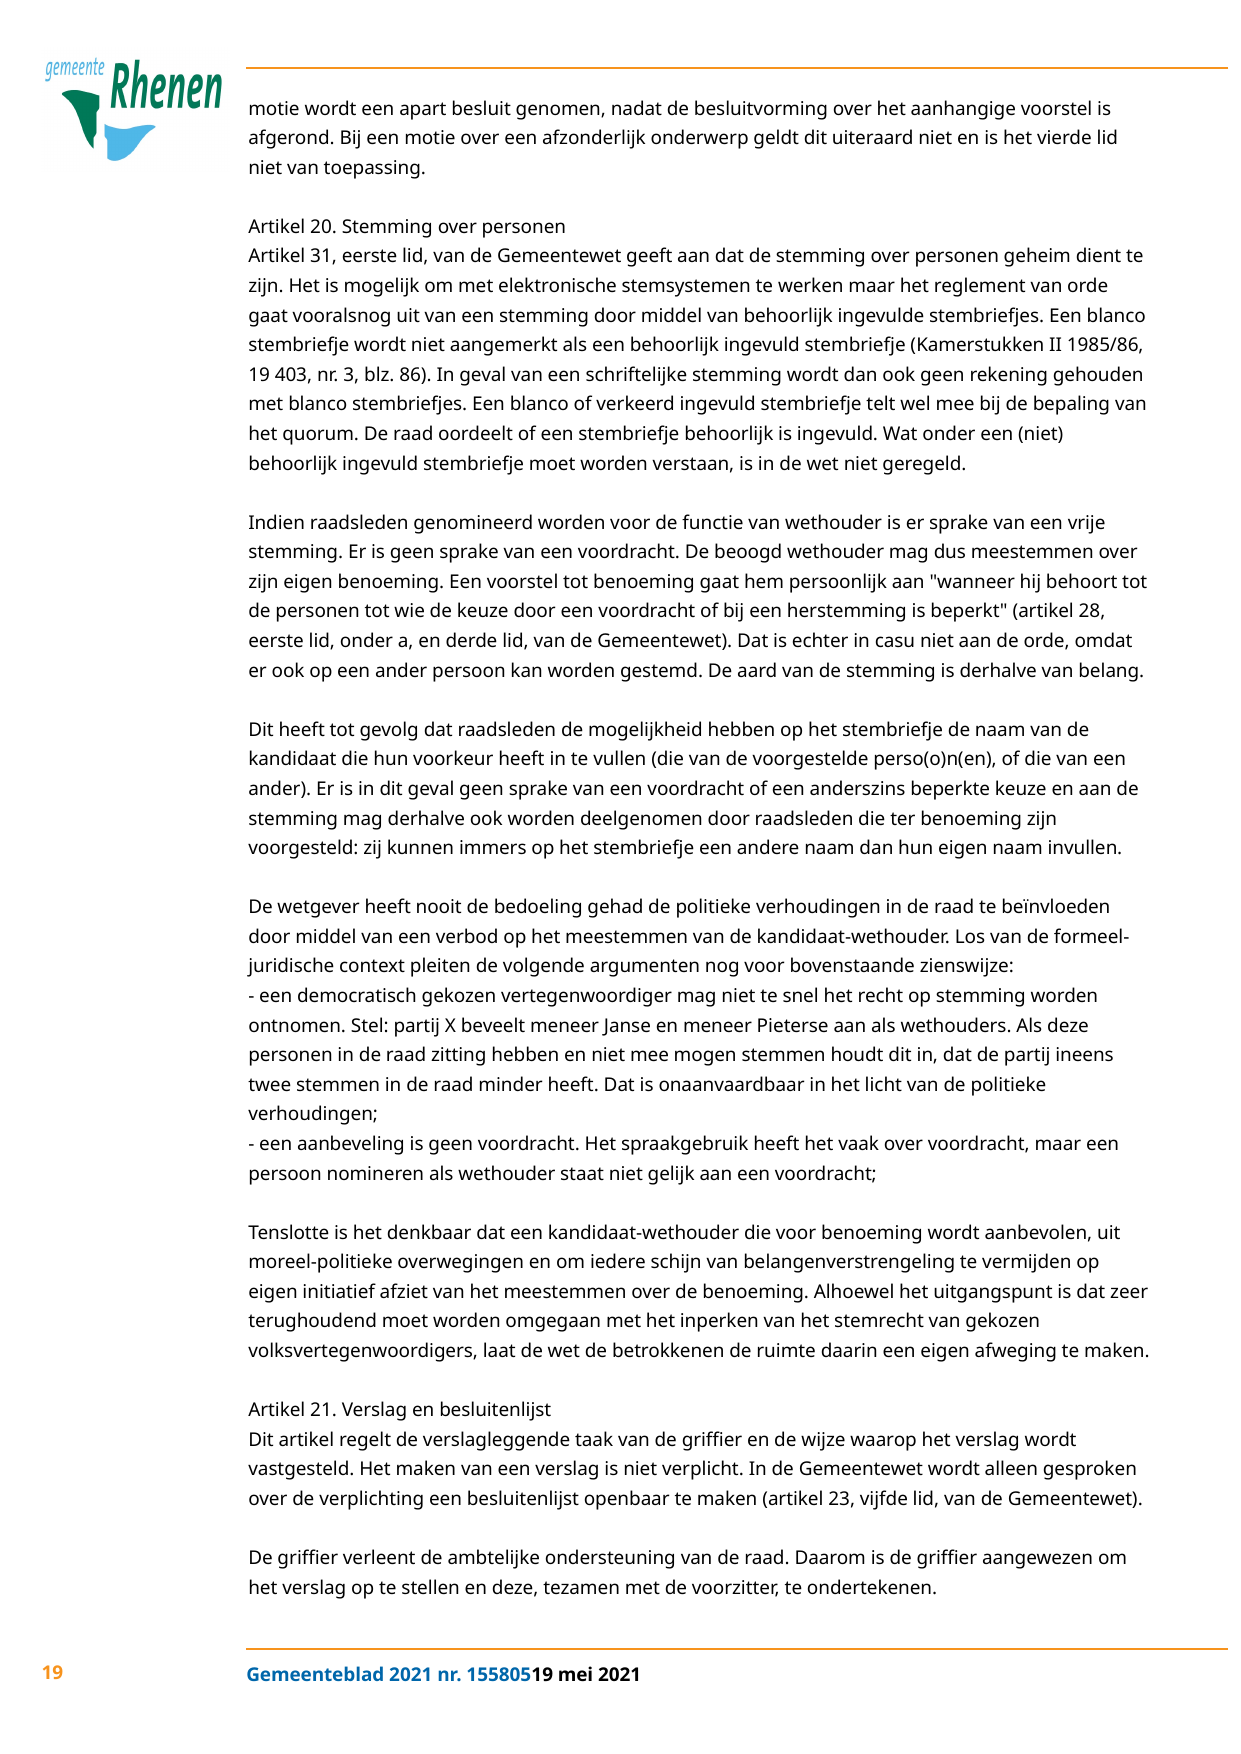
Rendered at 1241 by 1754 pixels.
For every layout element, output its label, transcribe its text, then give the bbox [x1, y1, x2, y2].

text motie wordt een apart besluit genomen, nadat de besluitvorming over het aanhangige voorstel is afgerond. Bij een motie over een afzonderlijk onderwerp geldt dit uiteraard niet en is het vierde lid niet van toepassing. [248, 95, 1152, 180]
text Dit artikel regelt de verslagleggende taak van de griffier en de wijze waarop het verslag wordt vastgesteld. Het maken van een verslag is niet verplicht. In de Gemeentewet wordt alleen gesproken over de verplichting een besluitenlijst openbaar te maken (artikel 23, vijfde lid, van de Gemeentewet). [248, 1426, 1152, 1511]
text - een aanbeveling is geen voordracht. Het spraakgebruik heeft het vaak over voordracht, maar een persoon nomineren als wethouder staat niet gelijk aan een voordracht; [248, 1130, 1152, 1186]
text Artikel 31, eerste lid, van de Gemeentewet geeft aan dat de stemming over personen geheim dient te zijn. Het is mogelijk om met elektronische stemsystemen te werken maar het reglement van orde gaat vooralsnog uit van een stemming door middel van behoorlijk ingevulde stembriefjes. Een blanco stembriefje wordt niet aangemerkt als een behoorlijk ingevuld stembriefje (Kamerstukken II 1985/86, 19 403, nr. 3, blz. 86). In geval van een schriftelijke stemming wordt dan ook geen rekening gehouden met blanco stembriefjes. Een blanco of verkeerd ingevuld stembriefje telt wel mee bij de bepaling van het quorum. De raad oordeelt of een stembriefje behoorlijk is ingevuld. Wat onder een (niet) behoorlijk ingevuld stembriefje moet worden verstaan, is in de wet niet geregeld. [248, 243, 1152, 476]
text Dit heeft tot gevolg dat raadsleden de mogelijkheid hebben op het stembriefje de naam van de kandidaat die hun voorkeur heeft in te vullen (die van de voorgestelde perso(o)n(en), of die van een ander). Er is in dit geval geen sprake van een voordracht of een anderszins beperkte keuze en aan de stemming mag derhalve ook worden deelgenomen door raadsleden die ter benoeming zijn voorgesteld: zij kunnen immers op het stembriefje een andere naam dan hun eigen naam invullen. [248, 716, 1152, 860]
text Artikel 21. Verslag en besluitenlijst [248, 1396, 1152, 1422]
picture [41, 47, 231, 172]
text De wetgever heeft nooit de bedoeling gehad de politieke verhoudingen in de raad te beïnvloeden door middel van een verbod op het meestemmen van de kandidaat-wethouder. Los van de formeel-juridische context pleiten de volgende argumenten nog voor bovenstaande zienswijze: [248, 893, 1152, 978]
text De griffier verleent de ambtelijke ondersteuning van de raad. Daarom is de griffier aangewezen om het verslag op te stellen en deze, tezamen met de voorzitter, te ondertekenen. [248, 1544, 1152, 1600]
text - een democratisch gekozen vertegenwoordiger mag niet te snel het recht op stemming worden ontnomen. Stel: partij X beveelt meneer Janse en meneer Pieterse aan als wethouders. Als deze personen in de raad zitting hebben en niet mee mogen stemmen houdt dit in, dat de partij ineens twee stemmen in de raad minder heeft. Dat is onaanvaardbaar in het licht van de politieke verhoudingen; [248, 982, 1152, 1126]
text Tenslotte is het denkbaar dat een kandidaat-wethouder die voor benoeming wordt aanbevolen, uit moreel-politieke overwegingen en om iedere schijn van belangenverstrengeling te vermijden op eigen initiatief afziet van het meestemmen over de benoeming. Alhoewel het uitgangspunt is dat zeer terughoudend moet worden omgegaan met het inperken van het stemrecht van gekozen volksvertegenwoordigers, laat de wet de betrokkenen de ruimte daarin een eigen afweging te maken. [248, 1219, 1152, 1363]
text Indien raadsleden genomineerd worden voor de functie van wethouder is er sprake van een vrije stemming. Er is geen sprake van een voordracht. De beoogd wethouder mag dus meestemmen over zijn eigen benoeming. Een voorstel tot benoeming gaat hem persoonlijk aan "wanneer hij behoort tot de personen tot wie de keuze door een voordracht of bij een herstemming is beperkt" (artikel 28, eerste lid, onder a, en derde lid, van de Gemeentewet). Dat is echter in casu niet aan de orde, omdat er ook op een ander persoon kan worden gestemd. De aard van de stemming is derhalve van belang. [248, 509, 1152, 683]
text Artikel 20. Stemming over personen [248, 213, 1152, 239]
